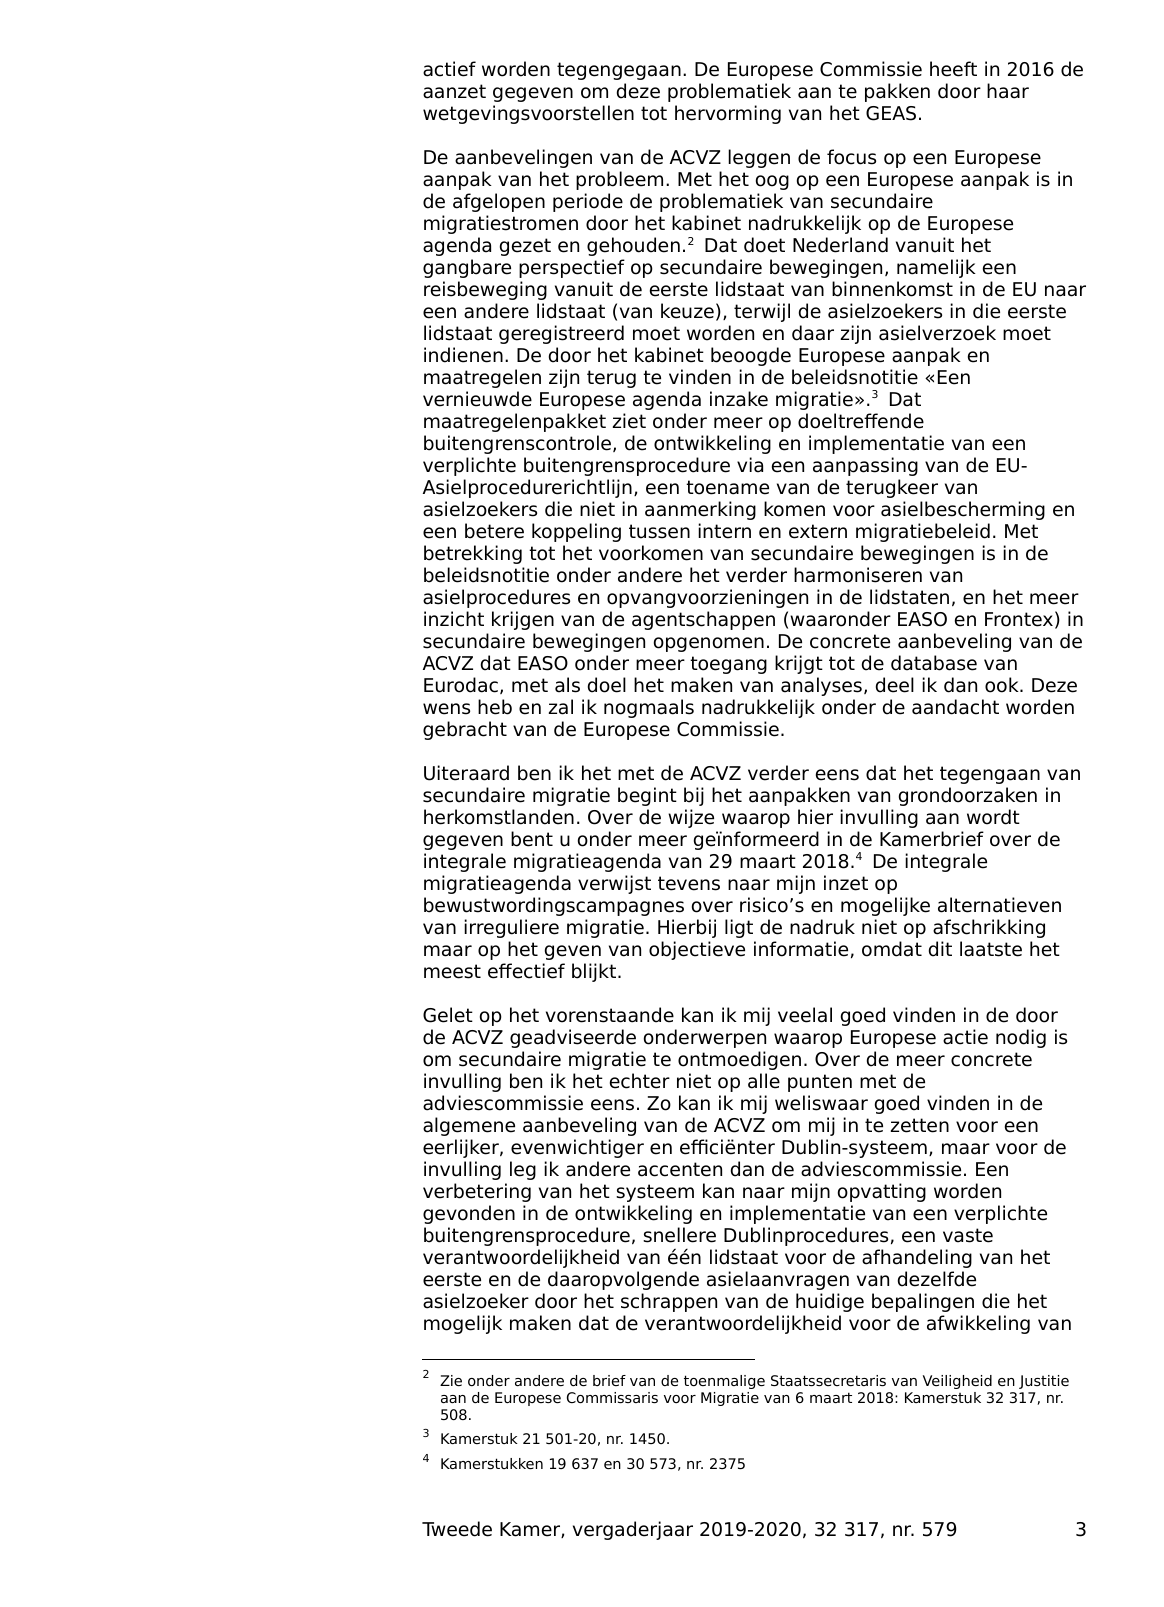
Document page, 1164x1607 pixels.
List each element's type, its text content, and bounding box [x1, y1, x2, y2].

text Uiteraard ben ik het met de ACVZ verder eens dat het tegengaan van secundaire migratie begint bij het aanpakken van grondoorzaken in herkomstlanden. Over de wijze waarop hier invulling aan wordt gegeven bent u onder meer geïnformeerd in de Kamerbrief over de integrale migratieagenda van 29 maart 2018. De integrale migratieagenda verwijst tevens naar mijn inzet op bewustwordingscampagnes over risico’s en mogelijke alternatieven van irreguliere migratie. Hierbij ligt de nadruk niet op afschrikking maar op het geven van objectieve informatie, omdat dit laatste het meest effectief blijkt. [422, 763, 1087, 983]
text Kamerstukken 19 637 en 30 573, nr. 2375 [422, 1452, 1087, 1474]
text Zie onder andere de brief van de toenmalige Staatssecretaris van Veiligheid en Justitie aan de Europese Commissaris voor Migratie van 6 maart 2018: Kamerstuk 32 317, nr. 508. [422, 1368, 1087, 1424]
text actief worden tegengegaan. De Europese Commissie heeft in 2016 de aanzet gegeven om deze problematiek aan te pakken door haar wetgevingsvoorstellen tot hervorming van het GEAS. [422, 59, 1087, 125]
text De aanbevelingen van de ACVZ leggen de focus op een Europese aanpak van het probleem. Met het oog op een Europese aanpak is in de afgelopen periode de problematiek van secundaire migratiestromen door het kabinet nadrukkelijk op de Europese agenda gezet en gehouden. Dat doet Nederland vanuit het gangbare perspectief op secundaire bewegingen, namelijk een reisbeweging vanuit de eerste lidstaat van binnenkomst in de EU naar een andere lidstaat (van keuze), terwijl de asielzoekers in die eerste lidstaat geregistreerd moet worden en daar zijn asielverzoek moet indienen. De door het kabinet beoogde Europese aanpak en maatregelen zijn terug te vinden in de beleidsnotitie «Een vernieuwde Europese agenda inzake migratie». Dat maatregelenpakket ziet onder meer op doeltreffende buitengrenscontrole, de ontwikkeling en implementatie van een verplichte buitengrensprocedure via een aanpassing van de EU-Asielprocedurerichtlijn, een toename van de terugkeer van asielzoekers die niet in aanmerking komen voor asielbescherming en een betere koppeling tussen intern en extern migratiebeleid. Met betrekking tot het voorkomen van secundaire bewegingen is in de beleidsnotitie onder andere het verder harmoniseren van asielprocedures en opvangvoorzieningen in de lidstaten, en het meer inzicht krijgen van de agentschappen (waaronder EASO en Frontex) in secundaire bewegingen opgenomen. De concrete aanbeveling van de ACVZ dat EASO onder meer toegang krijgt tot de database van Eurodac, met als doel het maken van analyses, deel ik dan ook. Deze wens heb en zal ik nogmaals nadrukkelijk onder de aandacht worden gebracht van de Europese Commissie. [422, 147, 1087, 741]
text Gelet op het vorenstaande kan ik mij veelal goed vinden in de door de ACVZ geadviseerde onderwerpen waarop Europese actie nodig is om secundaire migratie te ontmoedigen. Over de meer concrete invulling ben ik het echter niet op alle punten met de adviescommissie eens. Zo kan ik mij weliswaar goed vinden in de algemene aanbeveling van de ACVZ om mij in te zetten voor een eerlijker, evenwichtiger en efficiënter Dublin-systeem, maar voor de invulling leg ik andere accenten dan de adviescommissie. Een verbetering van het systeem kan naar mijn opvatting worden gevonden in de ontwikkeling en implementatie van een verplichte buitengrensprocedure, snellere Dublinprocedures, een vaste verantwoordelijkheid van één lidstaat voor de afhandeling van het eerste en de daaropvolgende asielaanvragen van dezelfde asielzoeker door het schrappen van de huidige bepalingen die het mogelijk maken dat de verantwoordelijkheid voor de afwikkeling van [422, 1005, 1087, 1334]
text Kamerstuk 21 501-20, nr. 1450. [422, 1427, 1087, 1449]
